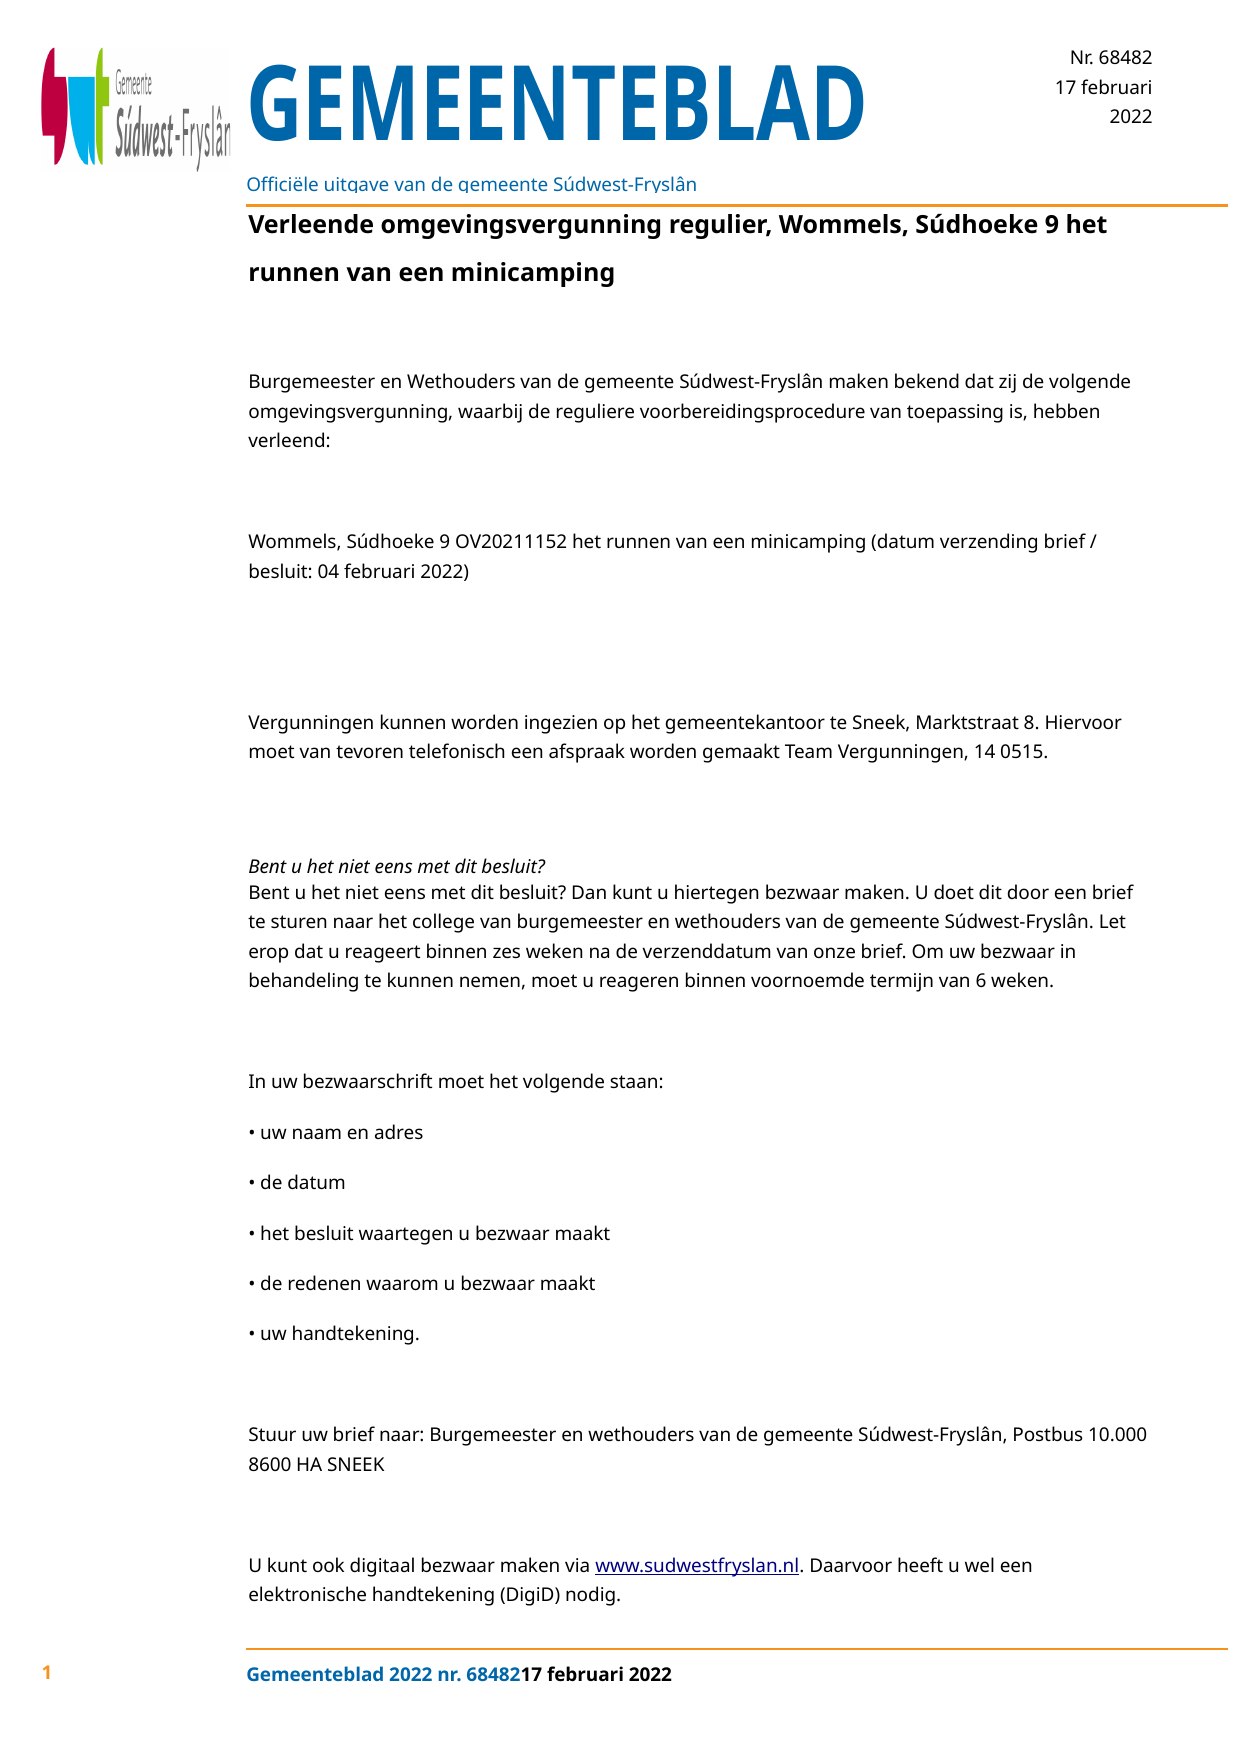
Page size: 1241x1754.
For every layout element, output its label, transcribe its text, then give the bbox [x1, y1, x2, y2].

text Verleende omgevingsvergunning regulier, Wommels, Súdhoeke 9 het runnen van een minicamping [248, 207, 1152, 288]
picture [41, 47, 231, 172]
text • het besluit waartegen u bezwaar maakt [248, 1220, 1152, 1245]
text Burgemeester en Wethouders van de gemeente Súdwest-Fryslân maken bekend dat zij de volgende omgevingsvergunning, waarbij de reguliere voorbereidingsprocedure van toepassing is, hebben verleend: [248, 368, 1152, 453]
text Vergunningen kunnen worden ingezien op het gemeentekantoor te Sneek, Marktstraat 8. Hiervoor moet van tevoren telefonisch een afspraak worden gemaakt Team Vergunningen, 14 0515. [248, 709, 1152, 764]
text • uw naam en adres [248, 1119, 1152, 1144]
text • de redenen waarom u bezwaar maakt [248, 1270, 1152, 1296]
text Bent u het niet eens met dit besluit? [248, 853, 1152, 879]
text • de datum [248, 1169, 1152, 1195]
text Stuur uw brief naar: Burgemeester en wethouders van de gemeente Súdwest-Fryslân, Postbus 10.000 8600 HA SNEEK [248, 1421, 1152, 1477]
text Wommels, Súdhoeke 9 OV20211152 het runnen van een minicamping (datum verzending brief / besluit: 04 februari 2022) [248, 528, 1152, 584]
text • uw handtekening. [248, 1321, 1152, 1346]
text In uw bezwaarschrift moet het volgende staan: [248, 1068, 1152, 1094]
text U kunt ook digitaal bezwaar maken via www.sudwestfryslan.nl. Daarvoor heeft u wel een elektronische handtekening (DigiD) nodig. [248, 1552, 1152, 1607]
text Bent u het niet eens met dit besluit? Dan kunt u hiertegen bezwaar maken. U doet dit door een brief te sturen naar het college van burgemeester en wethouders van de gemeente Súdwest-Fryslân. Let erop dat u reageert binnen zes weken na de verzenddatum van onze brief. Om uw bezwaar in behandeling te kunnen nemen, moet u reageren binnen voornoemde termijn van 6 weken. [248, 879, 1152, 993]
